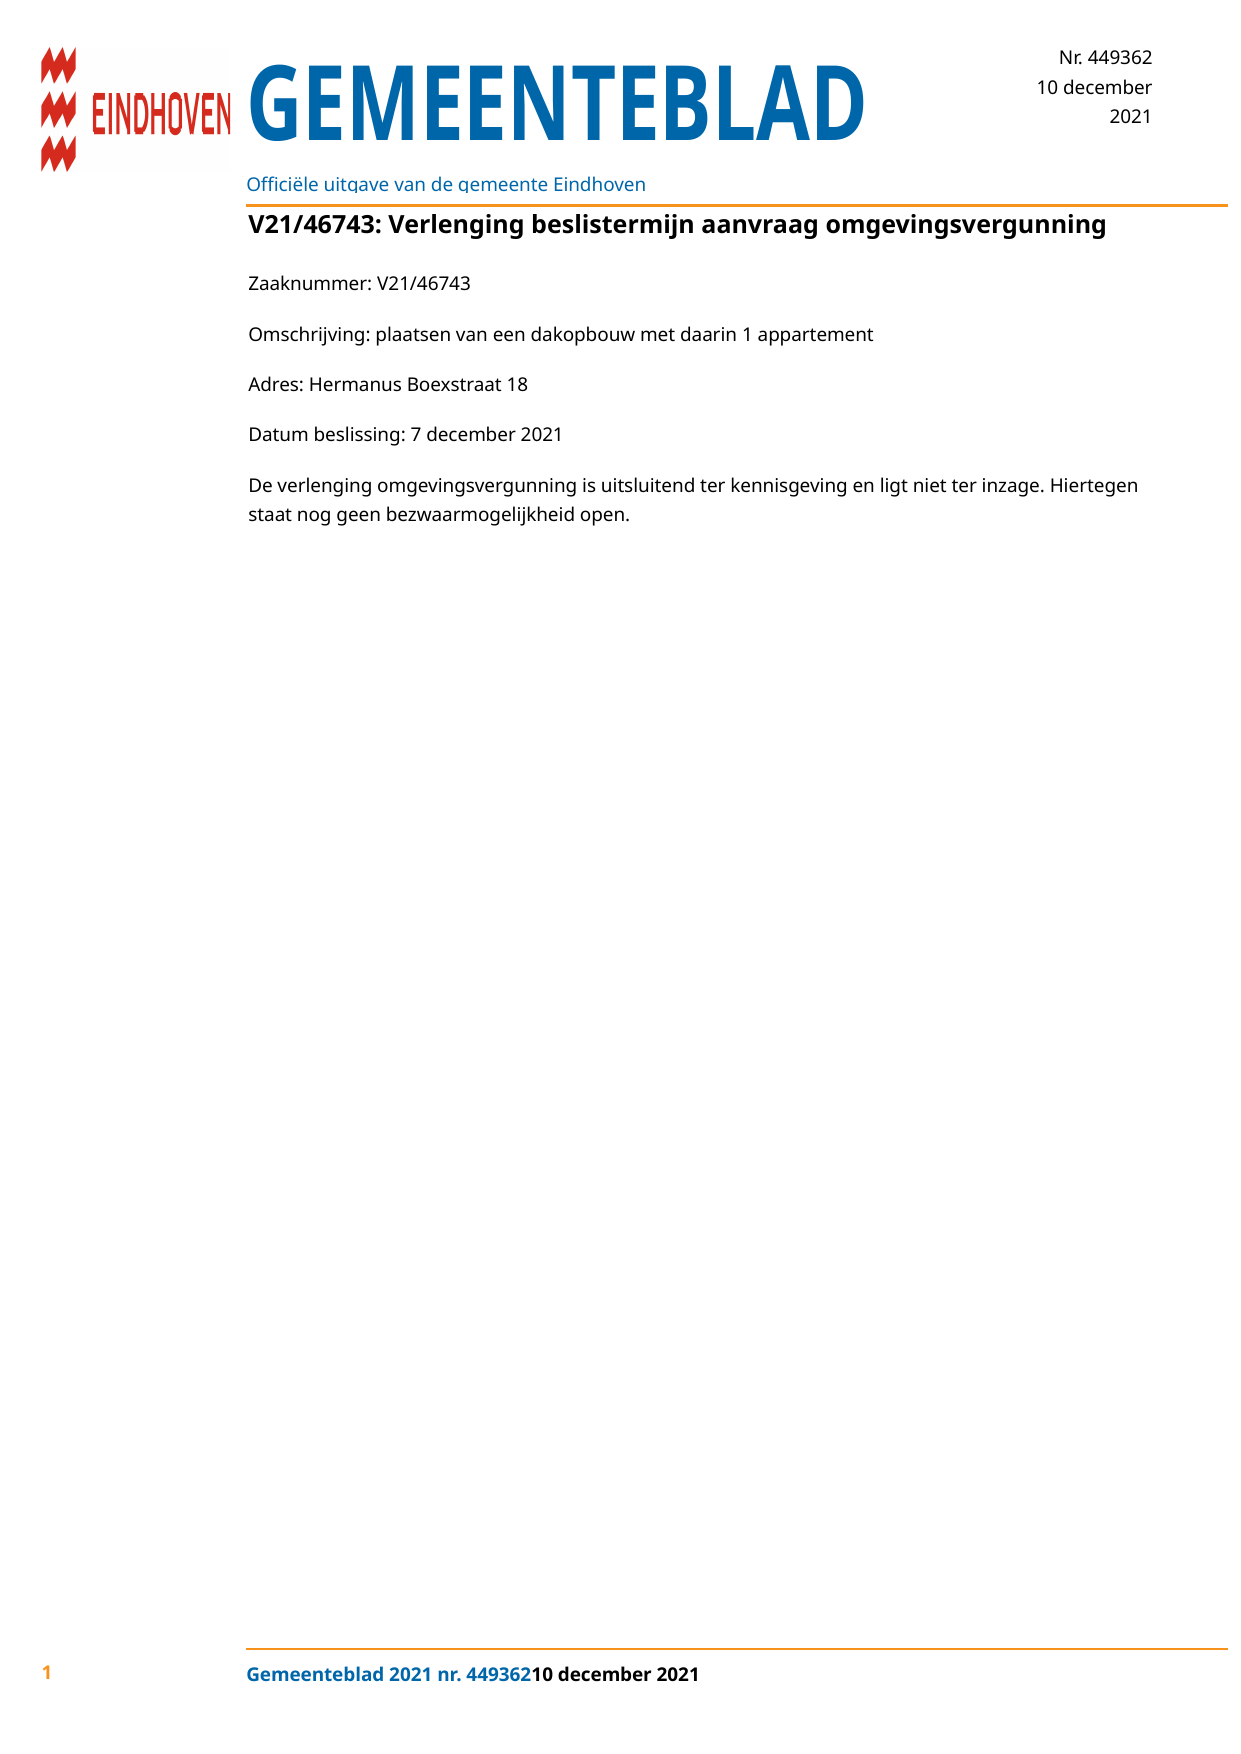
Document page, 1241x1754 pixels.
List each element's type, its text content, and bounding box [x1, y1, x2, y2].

picture [41, 47, 231, 172]
text Omschrijving: plaatsen van een dakopbouw met daarin 1 appartement [248, 321, 1152, 346]
text Datum beslissing: 7 december 2021 [248, 422, 1152, 447]
text De verlenging omgevingsvergunning is uitsluitend ter kennisgeving en ligt niet ter inzage. Hiertegen staat nog geen bezwaarmogelijkheid open. [248, 472, 1152, 527]
text V21/46743: Verlenging beslistermijn aanvraag omgevingsvergunning [248, 207, 1152, 241]
text Adres: Hermanus Boexstraat 18 [248, 371, 1152, 397]
text Zaaknummer: V21/46743 [248, 270, 1152, 296]
